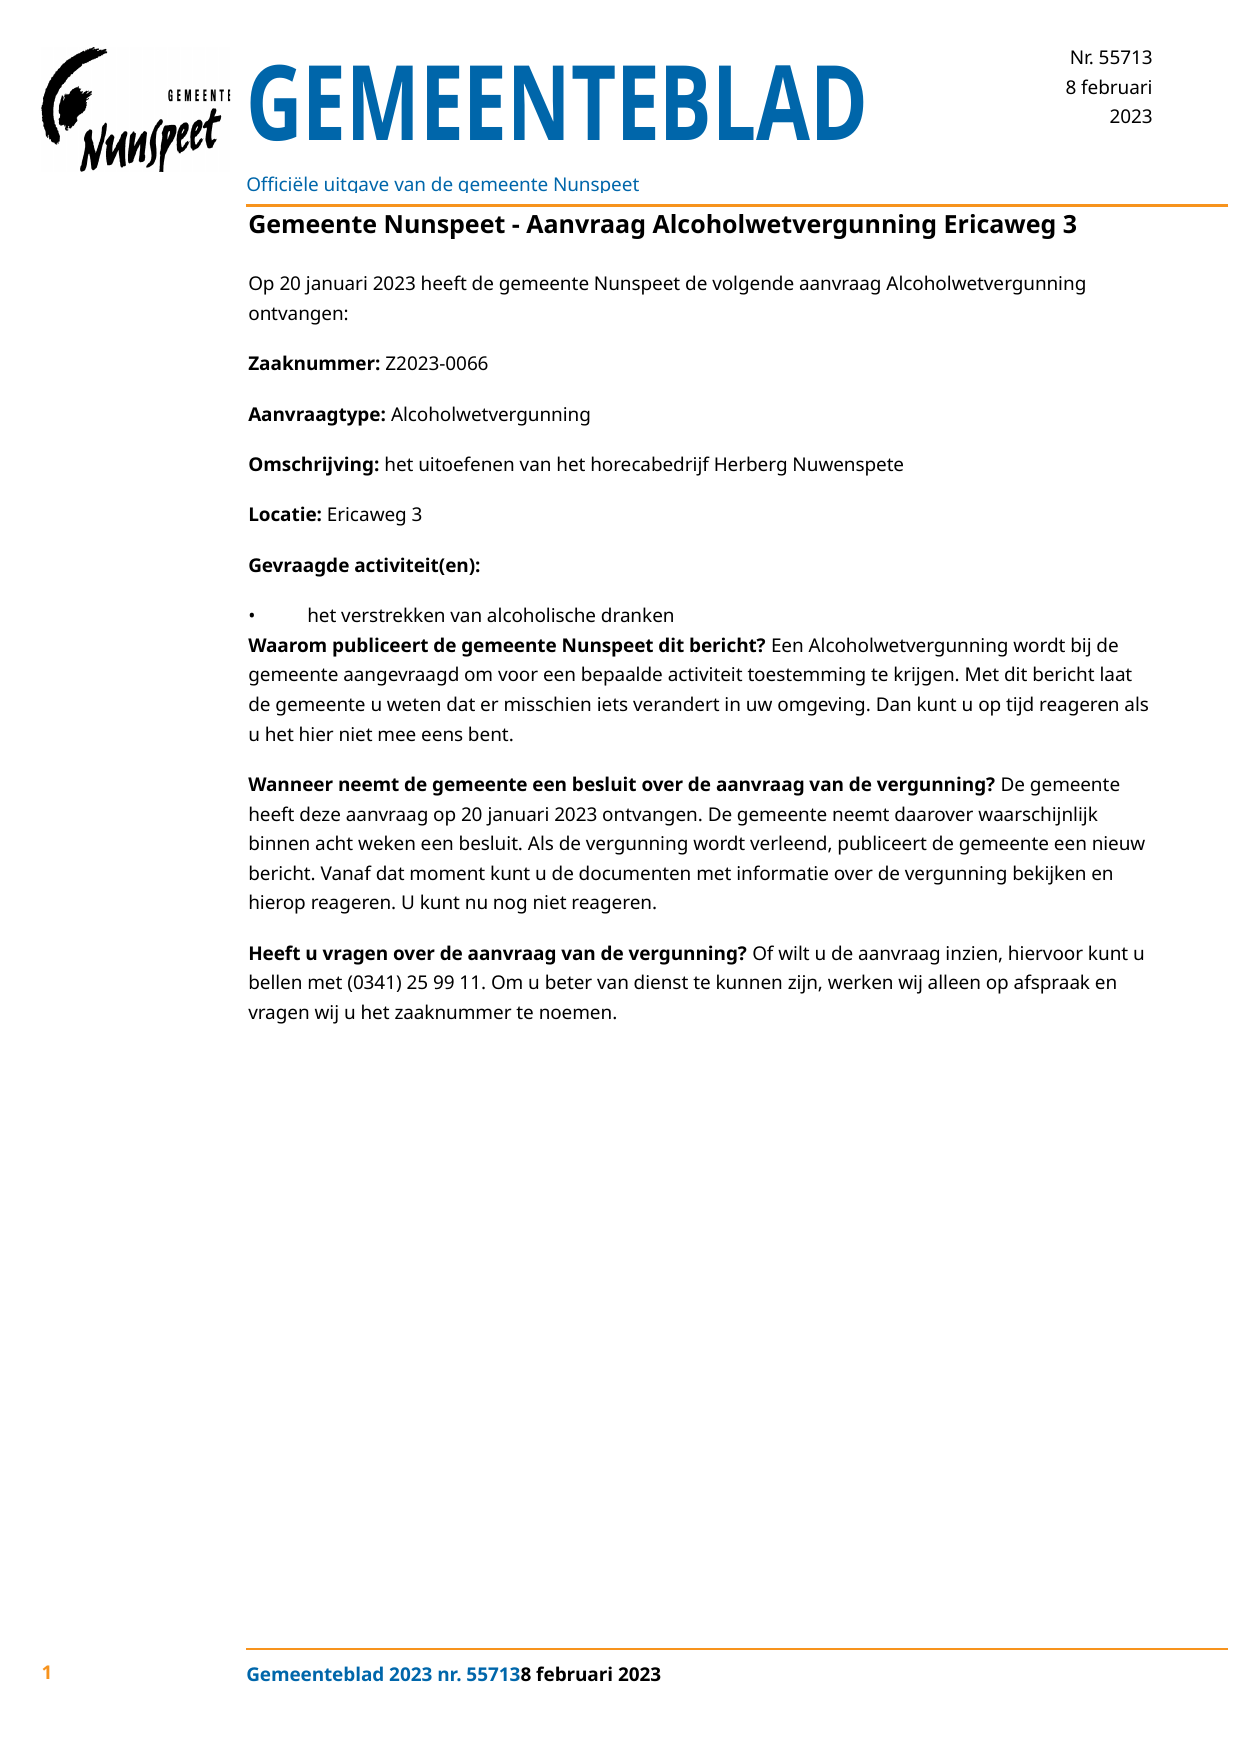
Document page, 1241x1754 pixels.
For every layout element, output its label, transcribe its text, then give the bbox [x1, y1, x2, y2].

list het verstrekken van alcoholische dranken [248, 602, 1152, 628]
text Aanvraagtype: Alcoholwetvergunning [248, 401, 1152, 426]
text Gemeente Nunspeet - Aanvraag Alcoholwetvergunning Ericaweg 3 [248, 207, 1152, 241]
text Wanneer neemt de gemeente een besluit over de aanvraag van de vergunning? De gemeente heeft deze aanvraag op 20 januari 2023 ontvangen. De gemeente neemt daarover waarschijnlijk binnen acht weken een besluit. Als de vergunning wordt verleend, publiceert de gemeente een nieuw bericht. Vanaf dat moment kunt u de documenten met informatie over de vergunning bekijken en hierop reageren. U kunt nu nog niet reageren. [248, 771, 1152, 915]
text Zaaknummer: Z2023-0066 [248, 350, 1152, 376]
text Omschrijving: het uitoefenen van het horecabedrijf Herberg Nuwenspete [248, 451, 1152, 477]
text Op 20 januari 2023 heeft de gemeente Nunspeet de volgende aanvraag Alcoholwetvergunning ontvangen: [248, 270, 1152, 326]
text Waarom publiceert de gemeente Nunspeet dit bericht? Een Alcoholwetvergunning wordt bij de gemeente aangevraagd om voor een bepaalde activiteit toestemming te krijgen. Met dit bericht laat de gemeente u weten dat er misschien iets verandert in uw omgeving. Dan kunt u op tijd reageren als u het hier niet mee eens bent. [248, 632, 1152, 746]
text Gevraagde activiteit(en): [248, 552, 1152, 578]
text Heeft u vragen over de aanvraag van de vergunning? Of wilt u de aanvraag inzien, hiervoor kunt u bellen met (0341) 25 99 11. Om u beter van dienst te kunnen zijn, werken wij alleen op afspraak en vragen wij u het zaaknummer te noemen. [248, 940, 1152, 1025]
text Locatie: Ericaweg 3 [248, 502, 1152, 527]
picture [41, 47, 231, 172]
